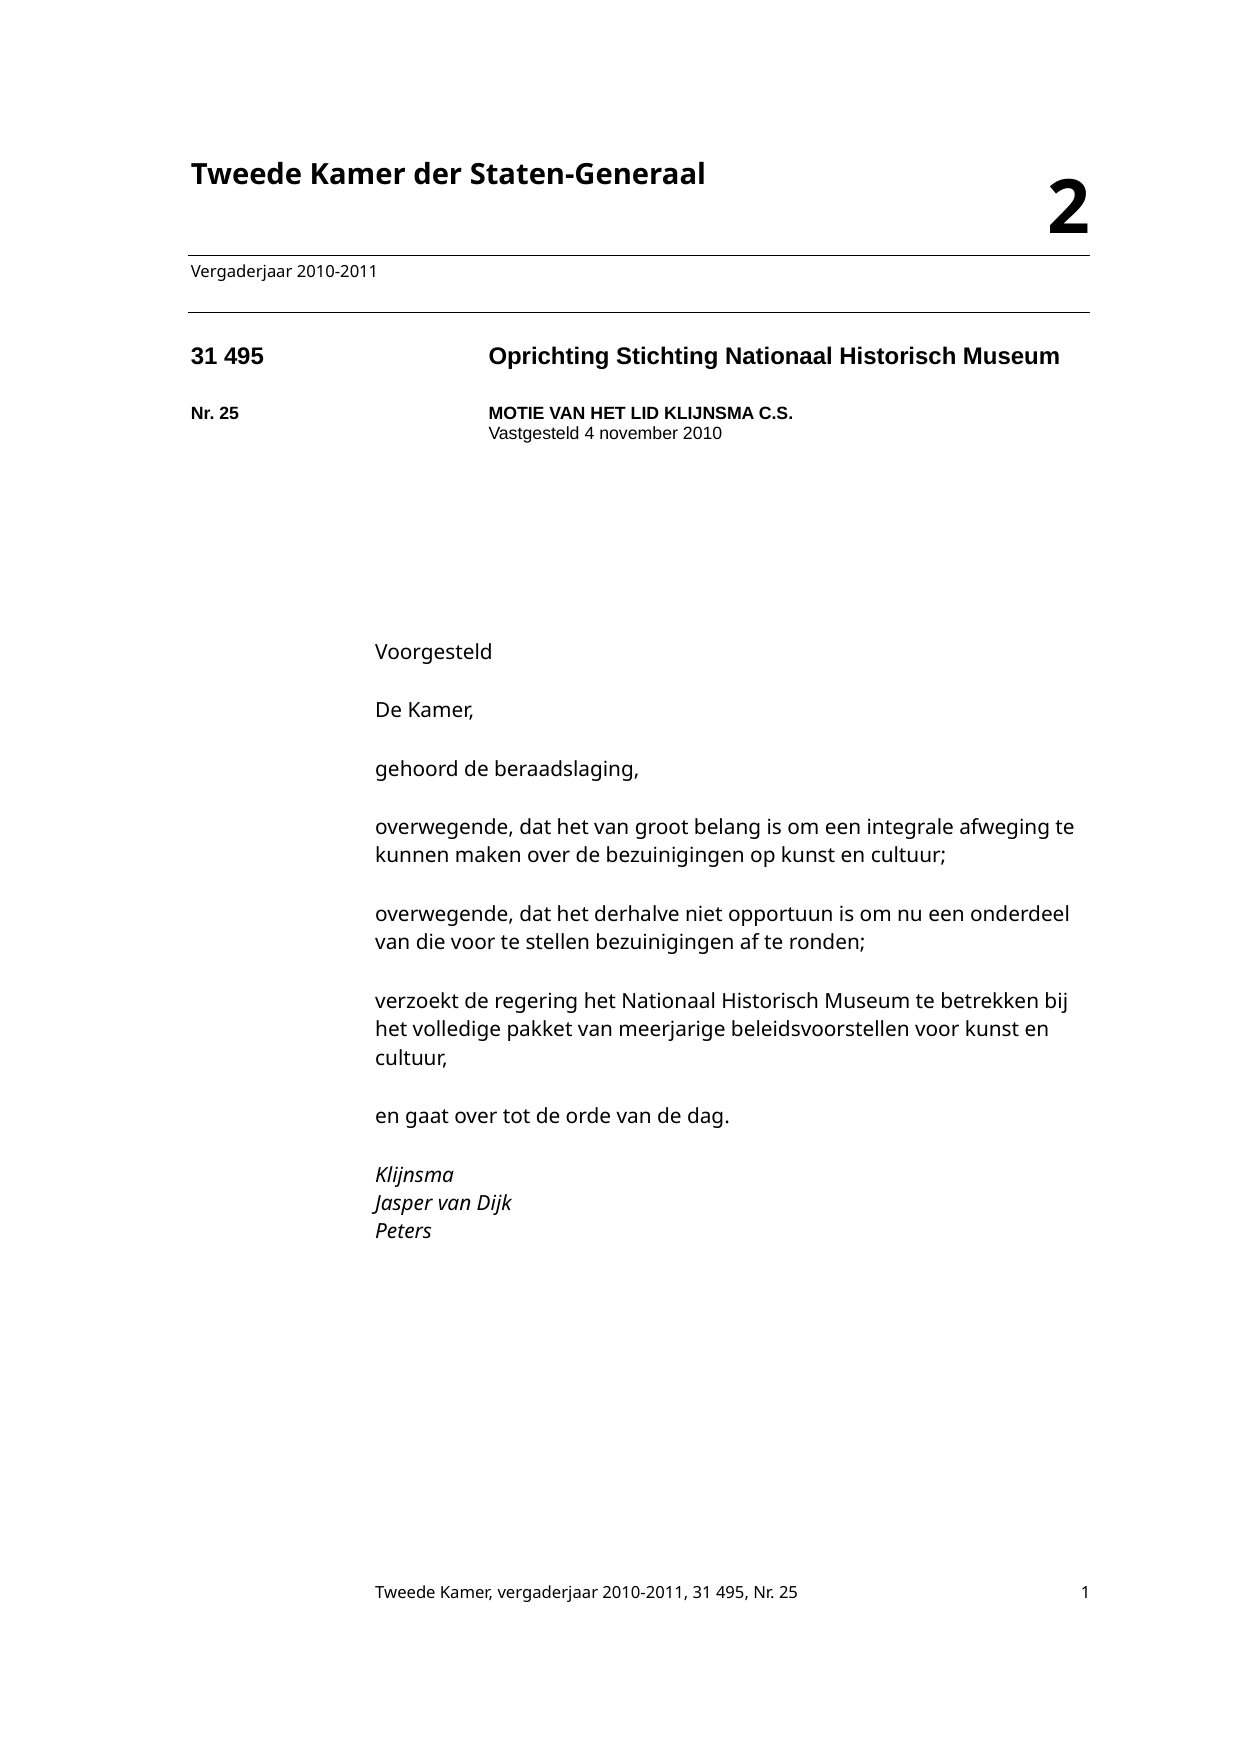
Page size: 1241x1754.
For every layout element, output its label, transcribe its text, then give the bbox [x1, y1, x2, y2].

table_cell [485, 256, 1090, 312]
table_cell Oprichting Stichting Nationaal Historisch Museum [485, 339, 1090, 399]
table_cell Nr. 25 [188, 399, 485, 518]
table_header Tweede Kamer der Staten-Generaal [188, 150, 909, 255]
text De Kamer, [375, 695, 1090, 724]
table_cell 31 495 [188, 339, 485, 399]
text overwegende, dat het derhalve niet opportuun is om nu een onderdeel van die voor te stellen bezuinigingen af te ronden; [375, 899, 1090, 956]
text Klijnsma [375, 1160, 1090, 1188]
table_cell MOTIE VAN HET LID KLIJNSMA C.S. Vastgesteld 4 november 2010 [485, 399, 1090, 518]
table_cell [485, 313, 1090, 339]
text Voorgesteld [375, 637, 1090, 665]
text Jasper van Dijk [375, 1188, 1090, 1217]
table_cell [188, 313, 485, 339]
text Peters [375, 1217, 1090, 1245]
text verzoekt de regering het Nationaal Historisch Museum te betrekken bij het volledige pakket van meerjarige beleidsvoorstellen voor kunst en cultuur, [375, 986, 1090, 1071]
table_header 2 [910, 150, 1090, 255]
text gehoord de beraadslaging, [375, 754, 1090, 782]
text overwegende, dat het van groot belang is om een integrale afweging te kunnen maken over de bezuinigingen op kunst en cultuur; [375, 812, 1090, 869]
text en gaat over tot de orde van de dag. [375, 1101, 1090, 1130]
table_cell Vergaderjaar 2010-2011 [188, 256, 485, 312]
